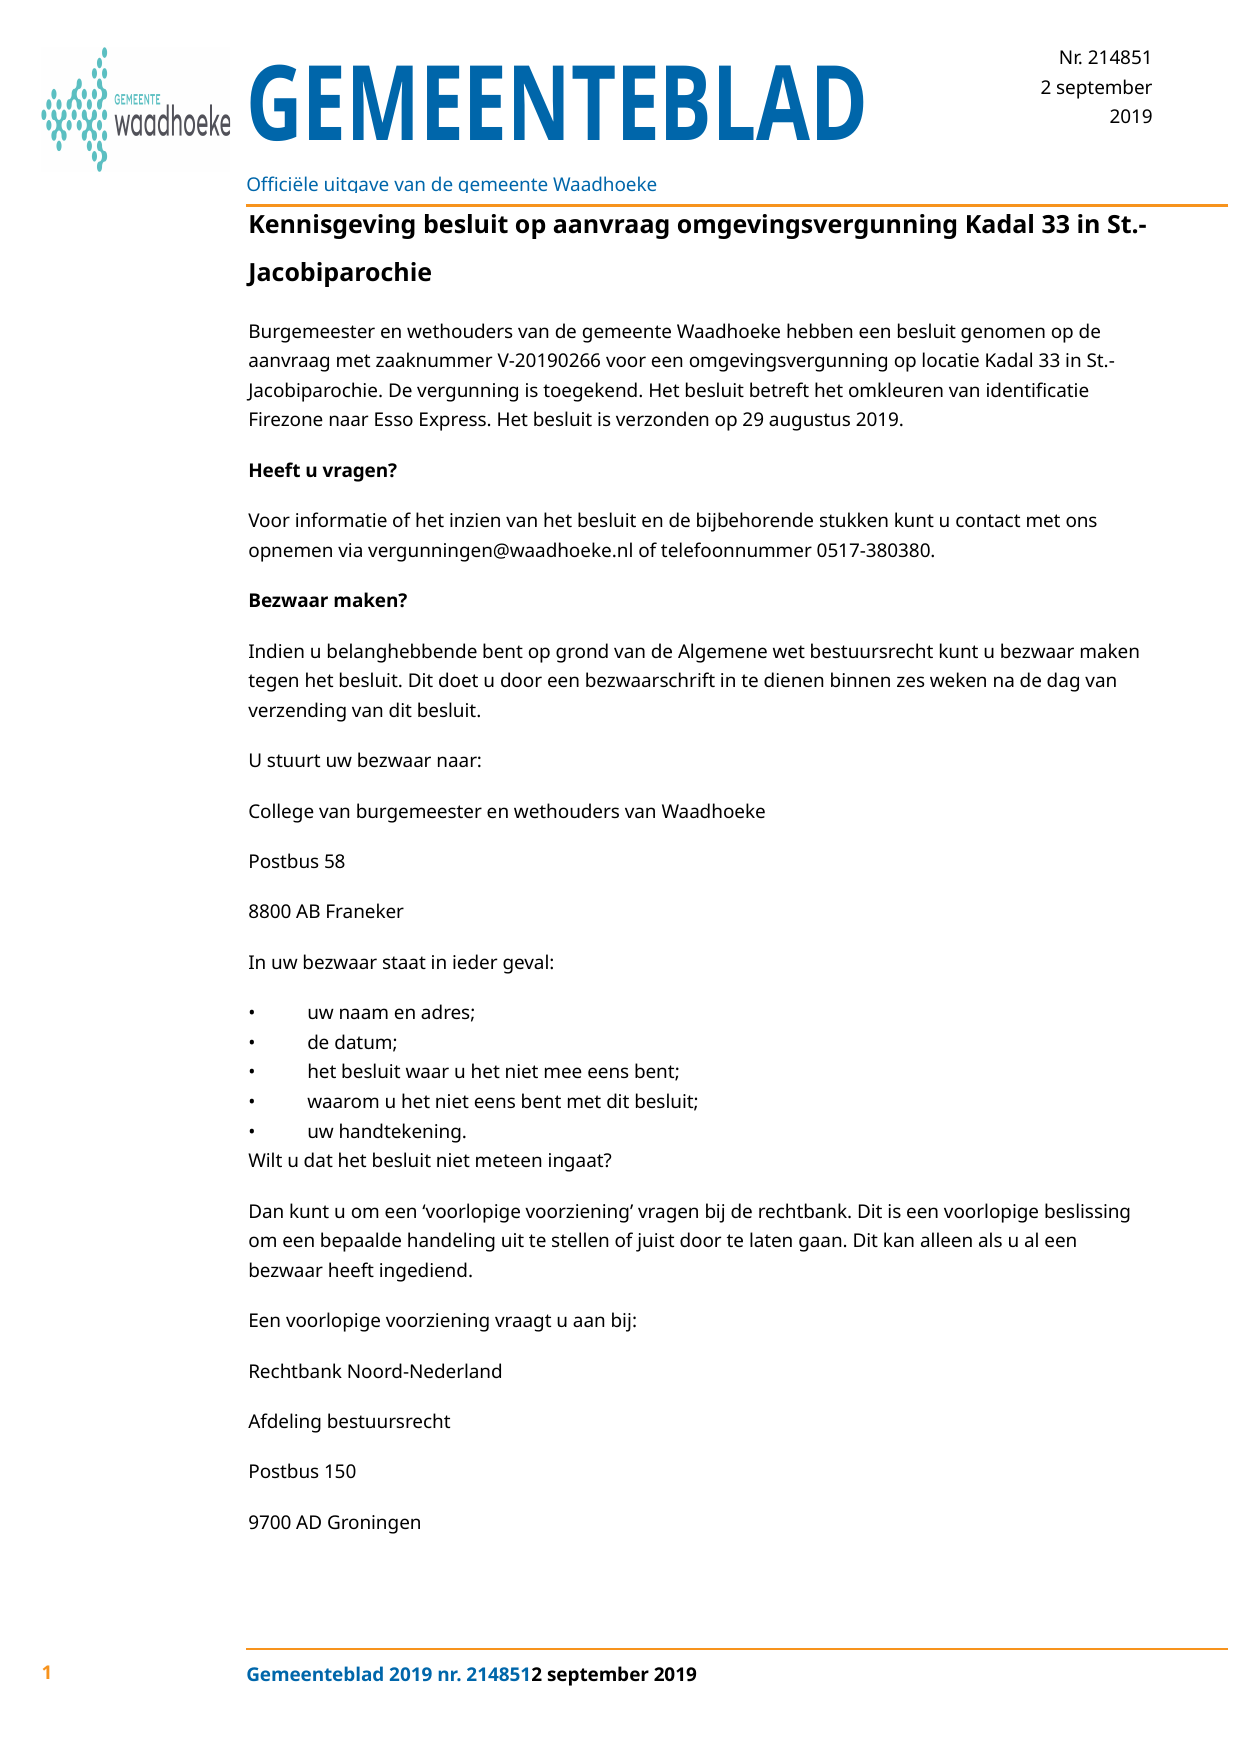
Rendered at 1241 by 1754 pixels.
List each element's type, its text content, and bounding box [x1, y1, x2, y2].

text Afdeling bestuursrecht [248, 1408, 1152, 1434]
text Postbus 150 [248, 1459, 1152, 1484]
text 9700 AD Groningen [248, 1509, 1152, 1535]
text Rechtbank Noord-Nederland [248, 1358, 1152, 1384]
list de datum; [248, 1029, 1152, 1055]
text Kennisgeving besluit op aanvraag omgevingsvergunning Kadal 33 in St.-Jacobiparochie [248, 207, 1152, 288]
text Bezwaar maken? [248, 587, 1152, 613]
text In uw bezwaar staat in ieder geval: [248, 949, 1152, 975]
list uw naam en adres; [248, 999, 1152, 1025]
list het besluit waar u het niet mee eens bent; [248, 1059, 1152, 1084]
text U stuurt uw bezwaar naar: [248, 747, 1152, 773]
text Burgemeester en wethouders van de gemeente Waadhoeke hebben een besluit genomen op de aanvraag met zaaknummer V-20190266 voor een omgevingsvergunning op locatie Kadal 33 in St.-Jacobiparochie. De vergunning is toegekend. Het besluit betreft het omkleuren van identificatie Firezone naar Esso Express. Het besluit is verzonden op 29 augustus 2019. [248, 318, 1152, 432]
text Voor informatie of het inzien van het besluit en de bijbehorende stukken kunt u contact met ons opnemen via vergunningen@waadhoeke.nl of telefoonnummer 0517-380380. [248, 507, 1152, 563]
text Dan kunt u om een ‘voorlopige voorziening’ vragen bij de rechtbank. Dit is een voorlopige beslissing om een bepaalde handeling uit te stellen of juist door te laten gaan. Dit kan alleen als u al een bezwaar heeft ingediend. [248, 1198, 1152, 1283]
text Een voorlopige voorziening vraagt u aan bij: [248, 1307, 1152, 1333]
picture [41, 47, 231, 172]
text Postbus 58 [248, 848, 1152, 874]
text College van burgemeester en wethouders van Waadhoeke [248, 798, 1152, 824]
text 8800 AB Franeker [248, 899, 1152, 924]
text Wilt u dat het besluit niet meteen ingaat? [248, 1147, 1152, 1173]
list uw handtekening. [248, 1118, 1152, 1144]
text Heeft u vragen? [248, 457, 1152, 483]
text Indien u belanghebbende bent op grond van de Algemene wet bestuursrecht kunt u bezwaar maken tegen het besluit. Dit doet u door een bezwaarschrift in te dienen binnen zes weken na de dag van verzending van dit besluit. [248, 638, 1152, 723]
list waarom u het niet eens bent met dit besluit; [248, 1088, 1152, 1114]
